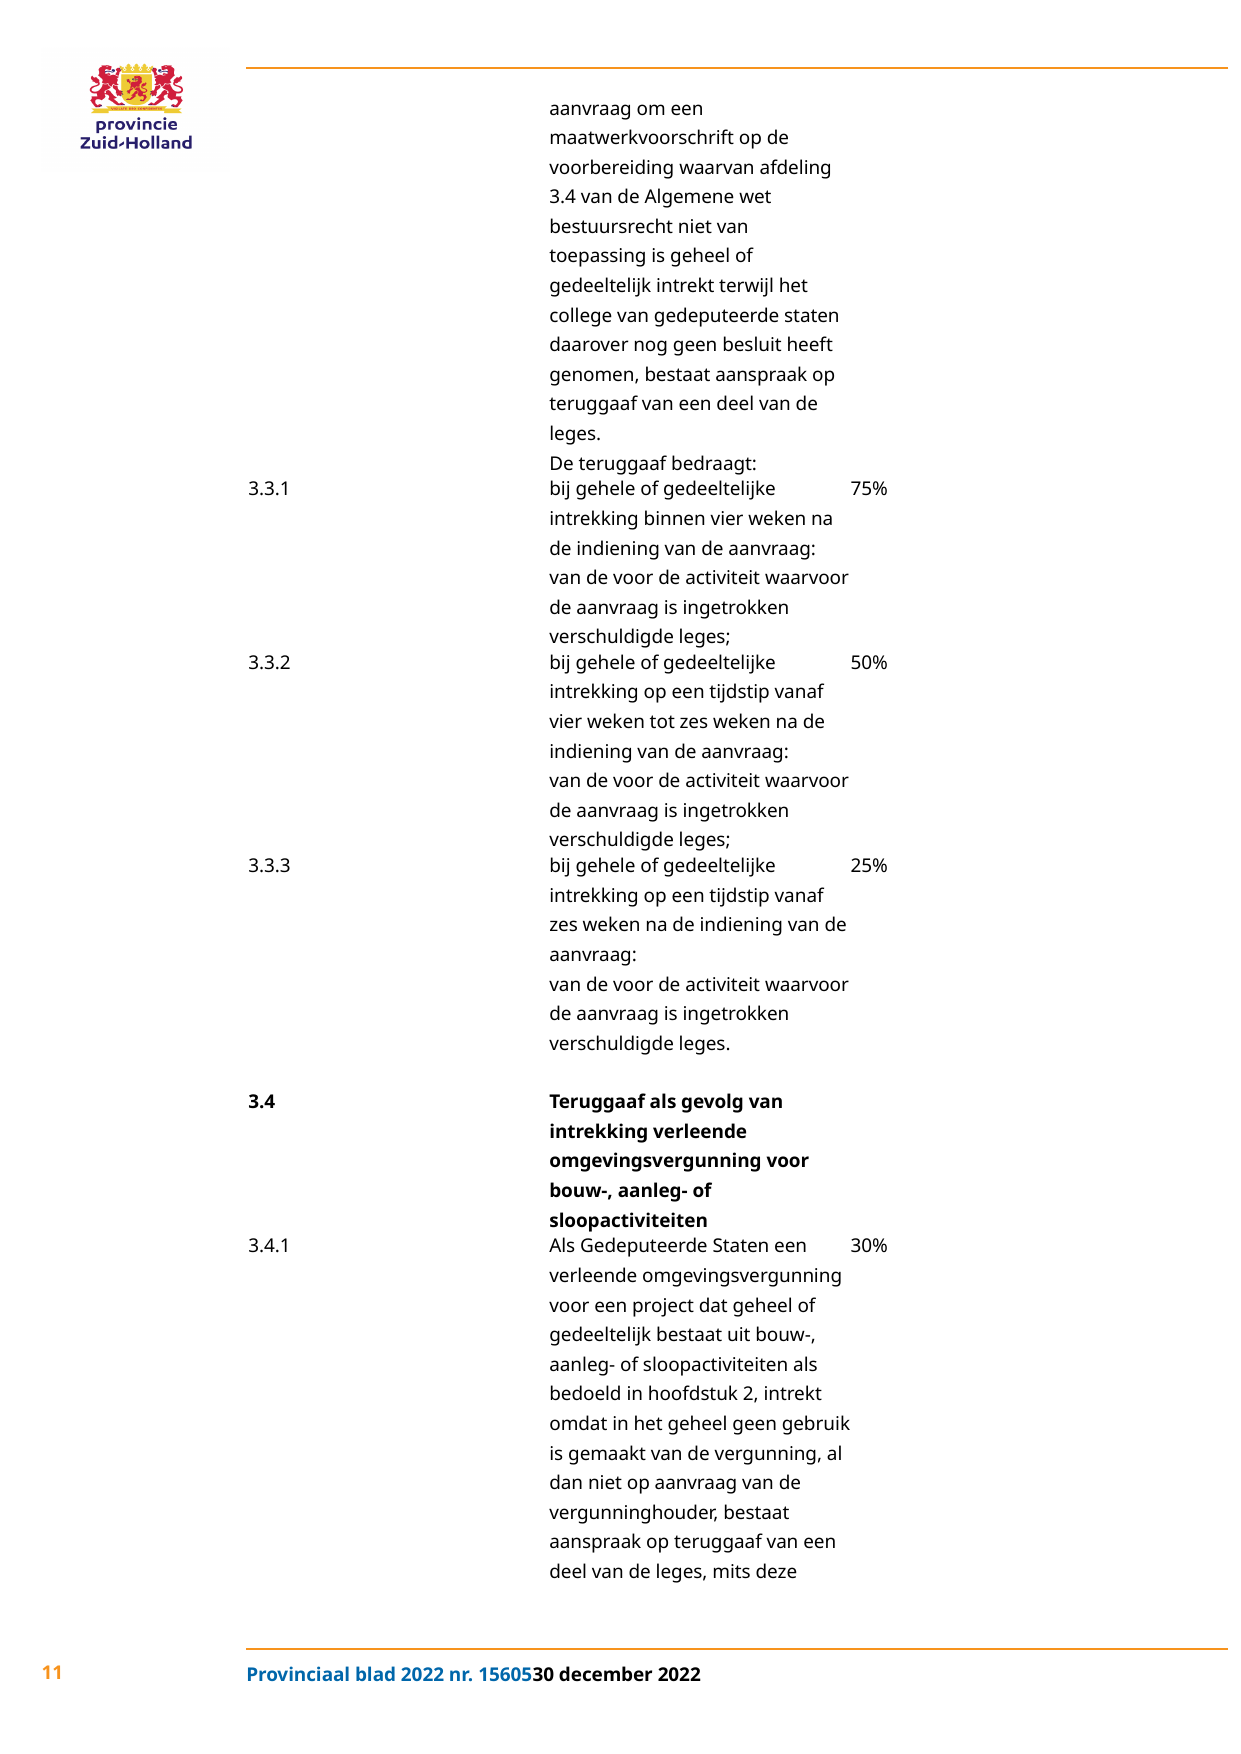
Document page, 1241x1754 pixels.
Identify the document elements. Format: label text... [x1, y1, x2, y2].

table_header Teruggaaf als gevolg van intrekking verleende omgevingsvergunning voor bouw-, aanleg- of sloopactiviteiten [549, 1089, 850, 1233]
picture [41, 47, 231, 172]
table_header 3.4 [248, 1089, 549, 1233]
table_cell 3.3.1 [248, 476, 549, 649]
table_cell 50% [850, 649, 1152, 852]
table_header [850, 1089, 1152, 1233]
table_cell 75% [850, 476, 1152, 649]
table_cell 30% [850, 1233, 1152, 1584]
table_cell 3.3.3 [248, 853, 549, 1056]
table_cell Als Gedeputeerde Staten een verleende omgevingsvergunning voor een project dat geheel of gedeeltelijk bestaat uit bouw-, aanleg- of sloopactiviteiten als bedoeld in hoofdstuk 2, intrekt omdat in het geheel geen gebruik is gemaakt van de vergunning, al dan niet op aanvraag van de vergunninghouder, bestaat aanspraak op teruggaaf van een deel van de leges, mits deze [549, 1233, 850, 1584]
table_cell bij gehele of gedeeltelijke intrekking op een tijdstip vanaf vier weken tot zes weken na de indiening van de aanvraag: van de voor de activiteit waarvoor de aanvraag is ingetrokken verschuldigde leges; [549, 649, 850, 852]
table_cell 3.3.2 [248, 649, 549, 852]
table_cell [248, 95, 549, 476]
table_cell bij gehele of gedeeltelijke intrekking op een tijdstip vanaf zes weken na de indiening van de aanvraag: van de voor de activiteit waarvoor de aanvraag is ingetrokken verschuldigde leges. [549, 853, 850, 1056]
table_cell 3.4.1 [248, 1233, 549, 1584]
table_cell aanvraag om een maatwerkvoorschrift op de voorbereiding waarvan afdeling 3.4 van de Algemene wet bestuursrecht niet van toepassing is geheel of gedeeltelijk intrekt terwijl het college van gedeputeerde staten daarover nog geen besluit heeft genomen, bestaat aanspraak op teruggaaf van een deel van de leges. De teruggaaf bedraagt: [549, 95, 850, 476]
table_cell 25% [850, 853, 1152, 1056]
table_cell [850, 95, 1152, 476]
table_cell bij gehele of gedeeltelijke intrekking binnen vier weken na de indiening van de aanvraag: van de voor de activiteit waarvoor de aanvraag is ingetrokken verschuldigde leges; [549, 476, 850, 649]
